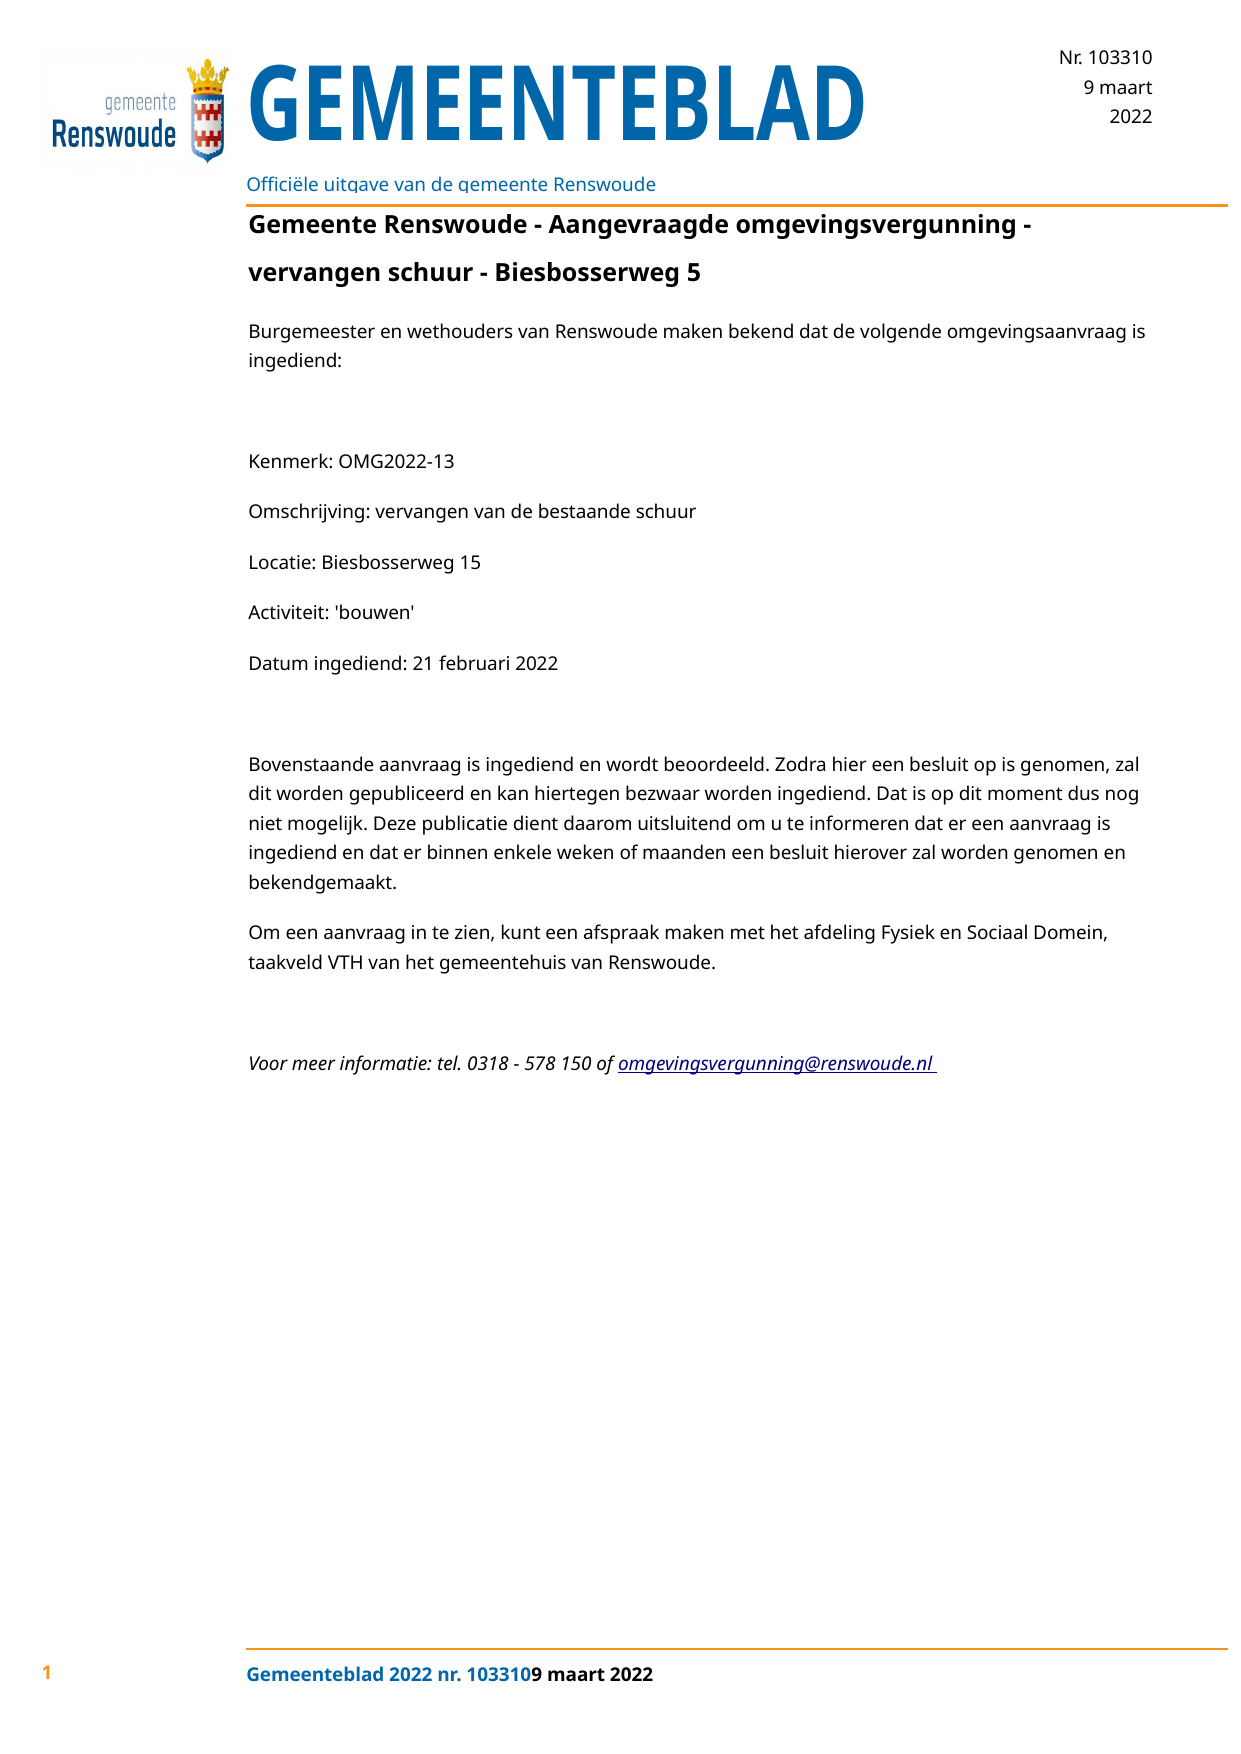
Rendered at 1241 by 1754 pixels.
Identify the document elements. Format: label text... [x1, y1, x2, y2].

text Om een aanvraag in te zien, kunt een afspraak maken met het afdeling Fysiek en Sociaal Domein, taakveld VTH van het gemeentehuis van Renswoude. [248, 919, 1152, 975]
text Bovenstaande aanvraag is ingediend en wordt beoordeeld. Zodra hier een besluit op is genomen, zal dit worden gepubliceerd en kan hiertegen bezwaar worden ingediend. Dat is op dit moment dus nog niet mogelijk. Deze publicatie dient daarom uitsluitend om u te informeren dat er een aanvraag is ingediend en dat er binnen enkele weken of maanden een besluit hierover zal worden genomen en bekendgemaakt. [248, 751, 1152, 895]
text Kenmerk: OMG2022-13 [248, 448, 1152, 474]
text Activiteit: 'bouwen' [248, 599, 1152, 625]
text Burgemeester en wethouders van Renswoude maken bekend dat de volgende omgevingsaanvraag is ingediend: [248, 318, 1152, 373]
picture [41, 47, 231, 172]
text Omschrijving: vervangen van de bestaande schuur [248, 499, 1152, 524]
text Locatie: Biesbosserweg 15 [248, 549, 1152, 575]
text Voor meer informatie: tel. 0318 - 578 150 of omgevingsvergunning@renswoude.nl [248, 1050, 1152, 1076]
text Datum ingediend: 21 februari 2022 [248, 650, 1152, 676]
text Gemeente Renswoude - Aangevraagde omgevingsvergunning - vervangen schuur - Biesbosserweg 5 [248, 207, 1152, 288]
